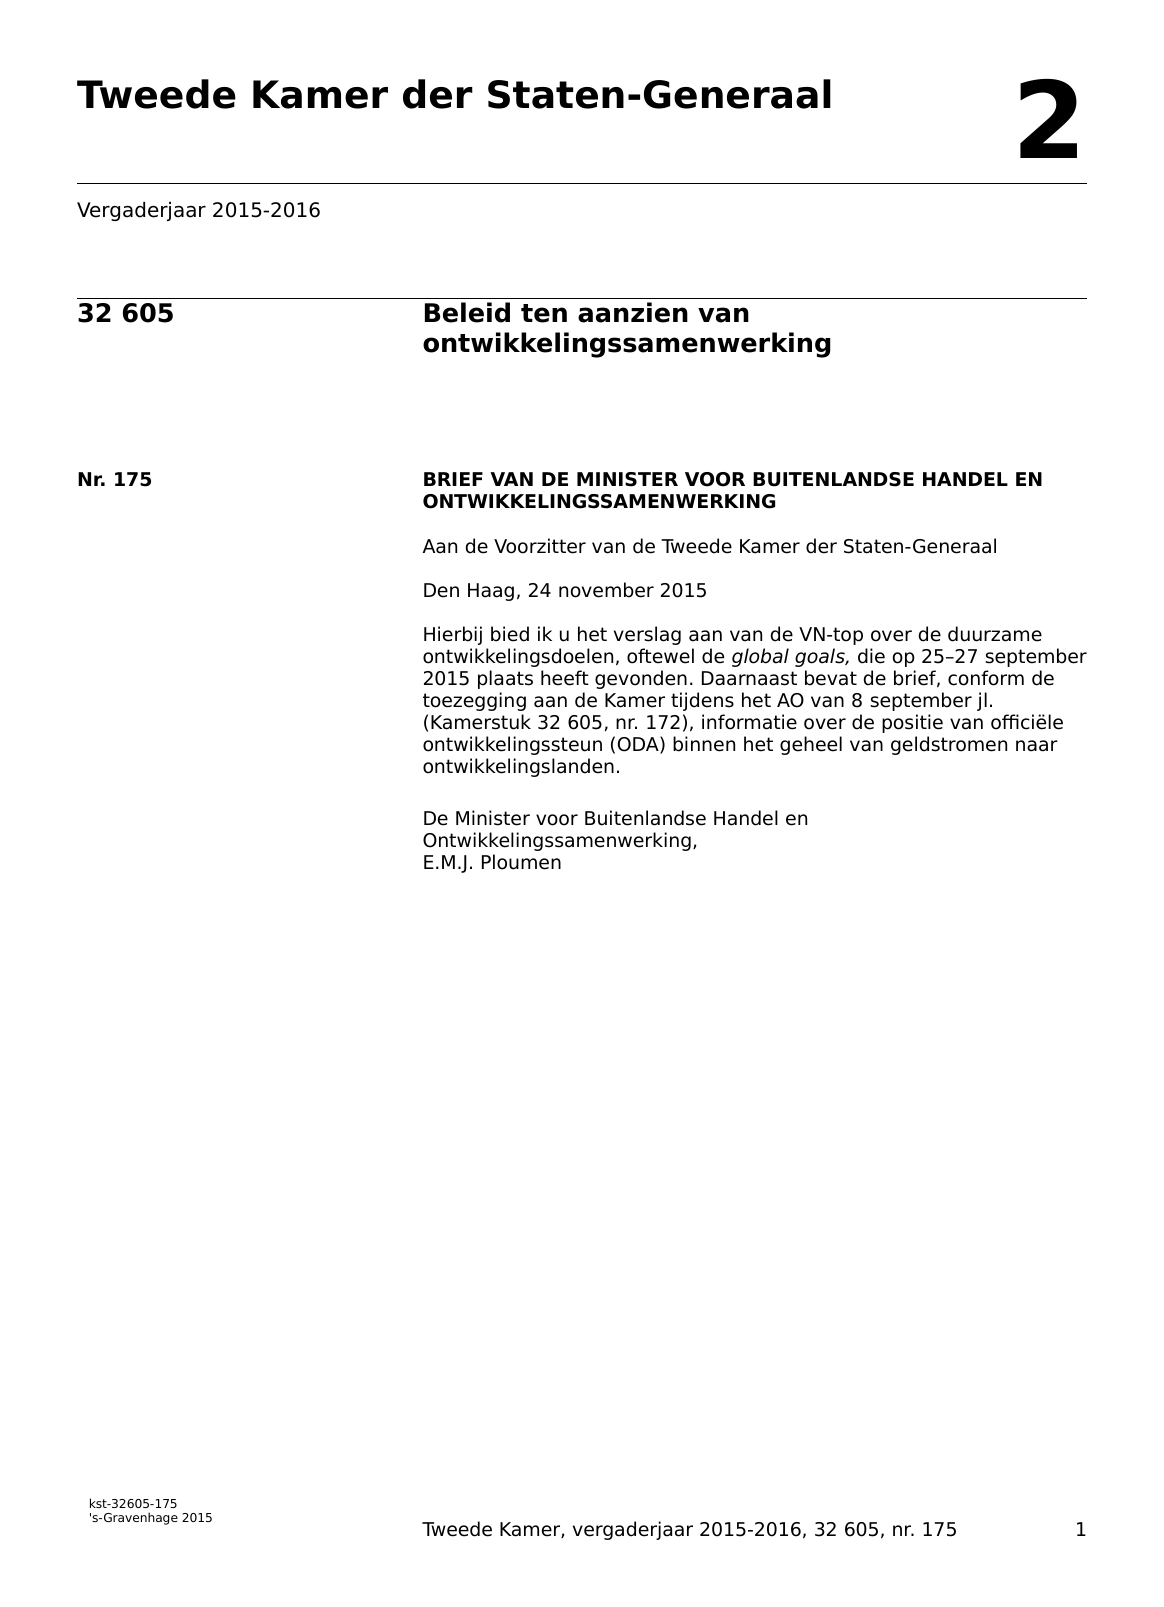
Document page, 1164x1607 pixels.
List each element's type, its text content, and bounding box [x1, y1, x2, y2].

subtitle Nr. 175 BRIEF VAN DE MINISTER VOOR BUITENLANDSE HANDEL EN ONTWIKKELINGSSAMENWERKING [77, 469, 1087, 513]
text 's-Gravenhage 2015 [88, 1511, 323, 1525]
table_cell Vergaderjaar 2015-2016 [77, 184, 1087, 298]
text Aan de Voorzitter van de Tweede Kamer der Staten-Generaal [422, 536, 1087, 557]
text Den Haag, 24 november 2015 [422, 580, 1087, 602]
table_header Tweede Kamer der Staten-Generaal [77, 59, 886, 183]
text Hierbij bied ik u het verslag aan van de VN-top over de duurzame ontwikkelingsdoelen, oftewel de global goals, die op 25–27 september 2015 plaats heeft gevonden. Daarnaast bevat de brief, conform de toezegging aan de Kamer tijdens het AO van 8 september jl. (Kamerstuk 32 605, nr. 172), informatie over de positie van officiële ontwikkelingssteun (ODA) binnen het geheel van geldstromen naar ontwikkelingslanden. [422, 624, 1087, 778]
table_header 2 [886, 59, 1087, 183]
text De Minister voor Buitenlandse Handel en Ontwikkelingssamenwerking, E.M.J. Ploumen [422, 808, 1087, 874]
text kst-32605-175 [88, 1497, 323, 1511]
subtitle 32 605 Beleid ten aanzien van ontwikkelingssamenwerking [77, 299, 1087, 358]
